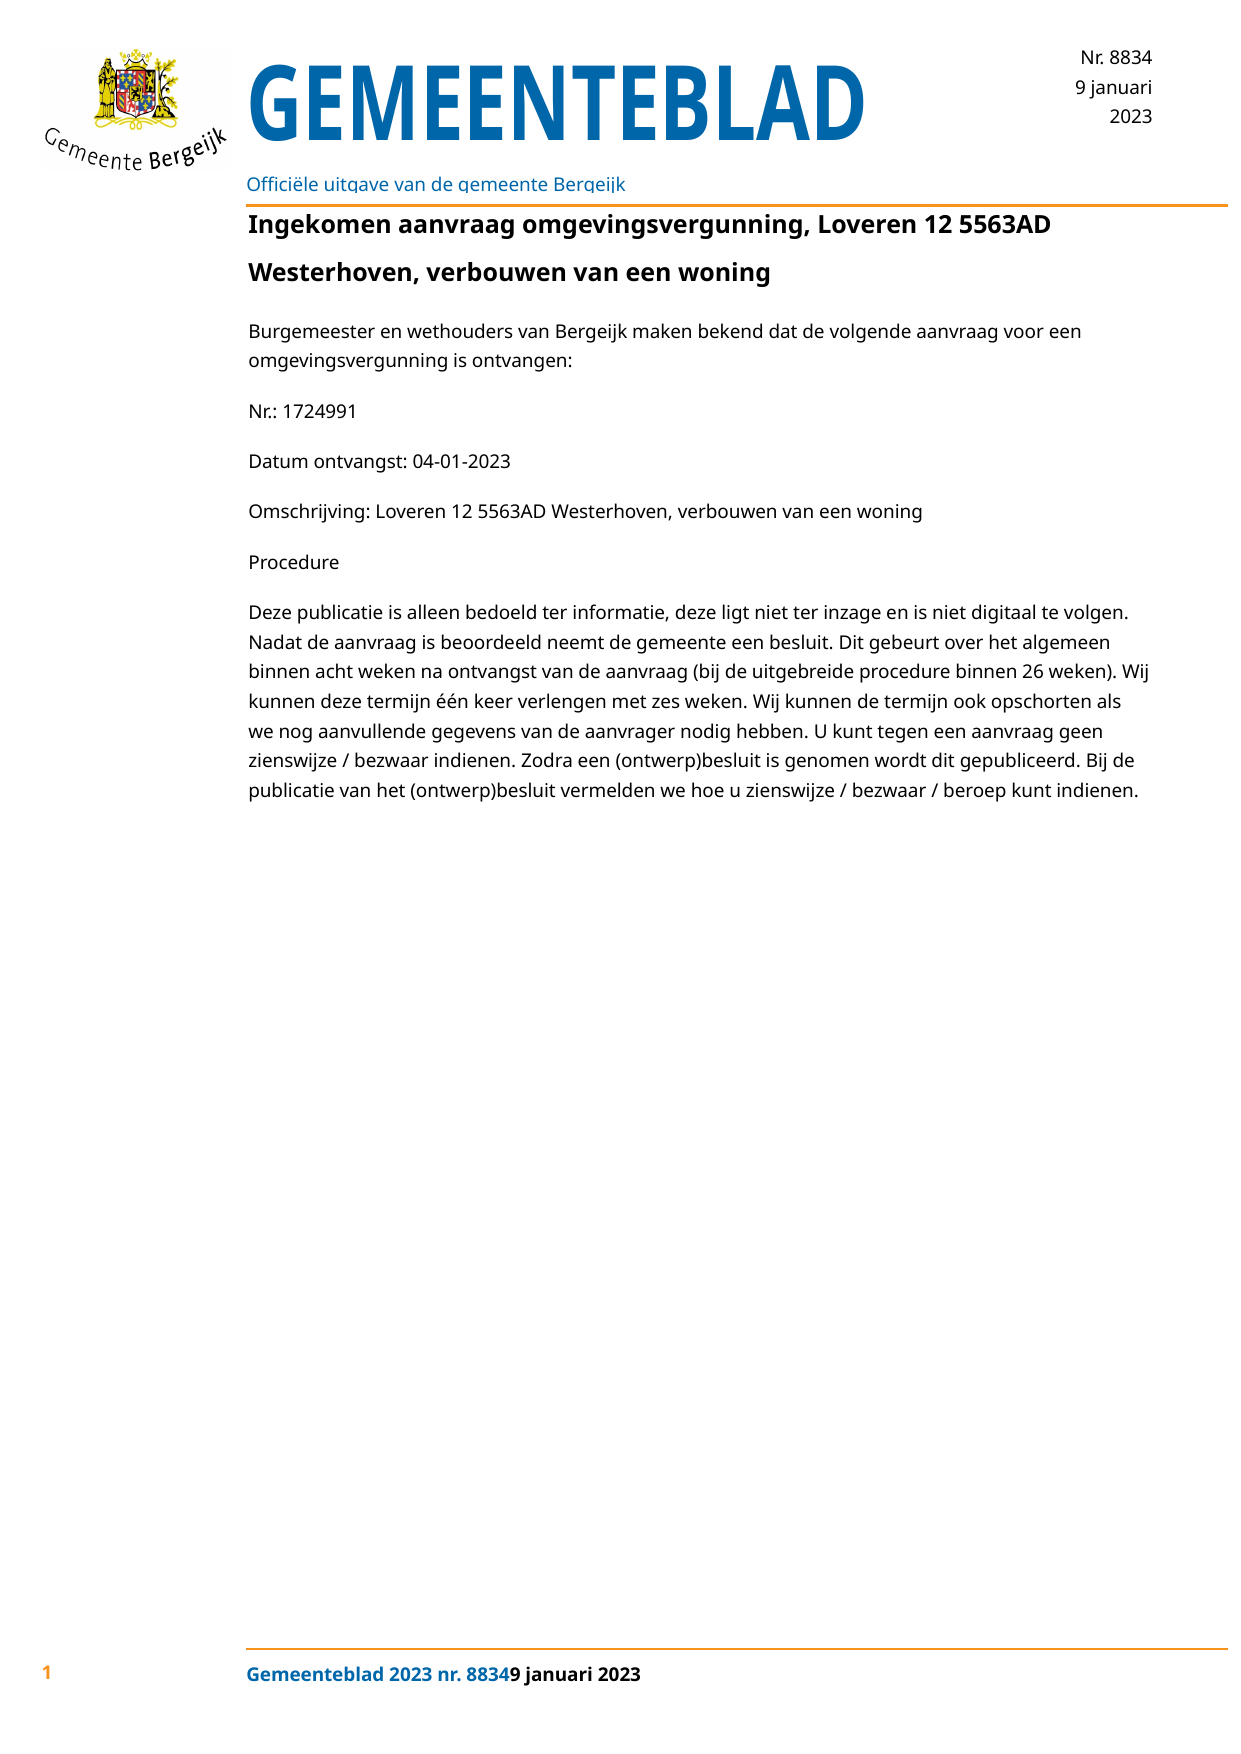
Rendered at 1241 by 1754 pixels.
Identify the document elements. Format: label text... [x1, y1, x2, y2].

text Nr.: 1724991 [248, 398, 1152, 424]
text Procedure [248, 549, 1152, 575]
text Datum ontvangst: 04-01-2023 [248, 448, 1152, 474]
text Omschrijving: Loveren 12 5563AD Westerhoven, verbouwen van een woning [248, 499, 1152, 524]
text Deze publicatie is alleen bedoeld ter informatie, deze ligt niet ter inzage en is niet digitaal te volgen. Nadat de aanvraag is beoordeeld neemt de gemeente een besluit. Dit gebeurt over het algemeen binnen acht weken na ontvangst van de aanvraag (bij de uitgebreide procedure binnen 26 weken). Wij kunnen deze termijn één keer verlengen met zes weken. Wij kunnen de termijn ook opschorten als we nog aanvullende gegevens van de aanvrager nodig hebben. U kunt tegen een aanvraag geen zienswijze / bezwaar indienen. Zodra een (ontwerp)besluit is genomen wordt dit gepubliceerd. Bij de publicatie van het (ontwerp)besluit vermelden we hoe u zienswijze / bezwaar / beroep kunt indienen. [248, 599, 1152, 803]
text Ingekomen aanvraag omgevingsvergunning, Loveren 12 5563AD Westerhoven, verbouwen van een woning [248, 207, 1152, 288]
picture [41, 47, 231, 172]
text Burgemeester en wethouders van Bergeijk maken bekend dat de volgende aanvraag voor een omgevingsvergunning is ontvangen: [248, 318, 1152, 373]
